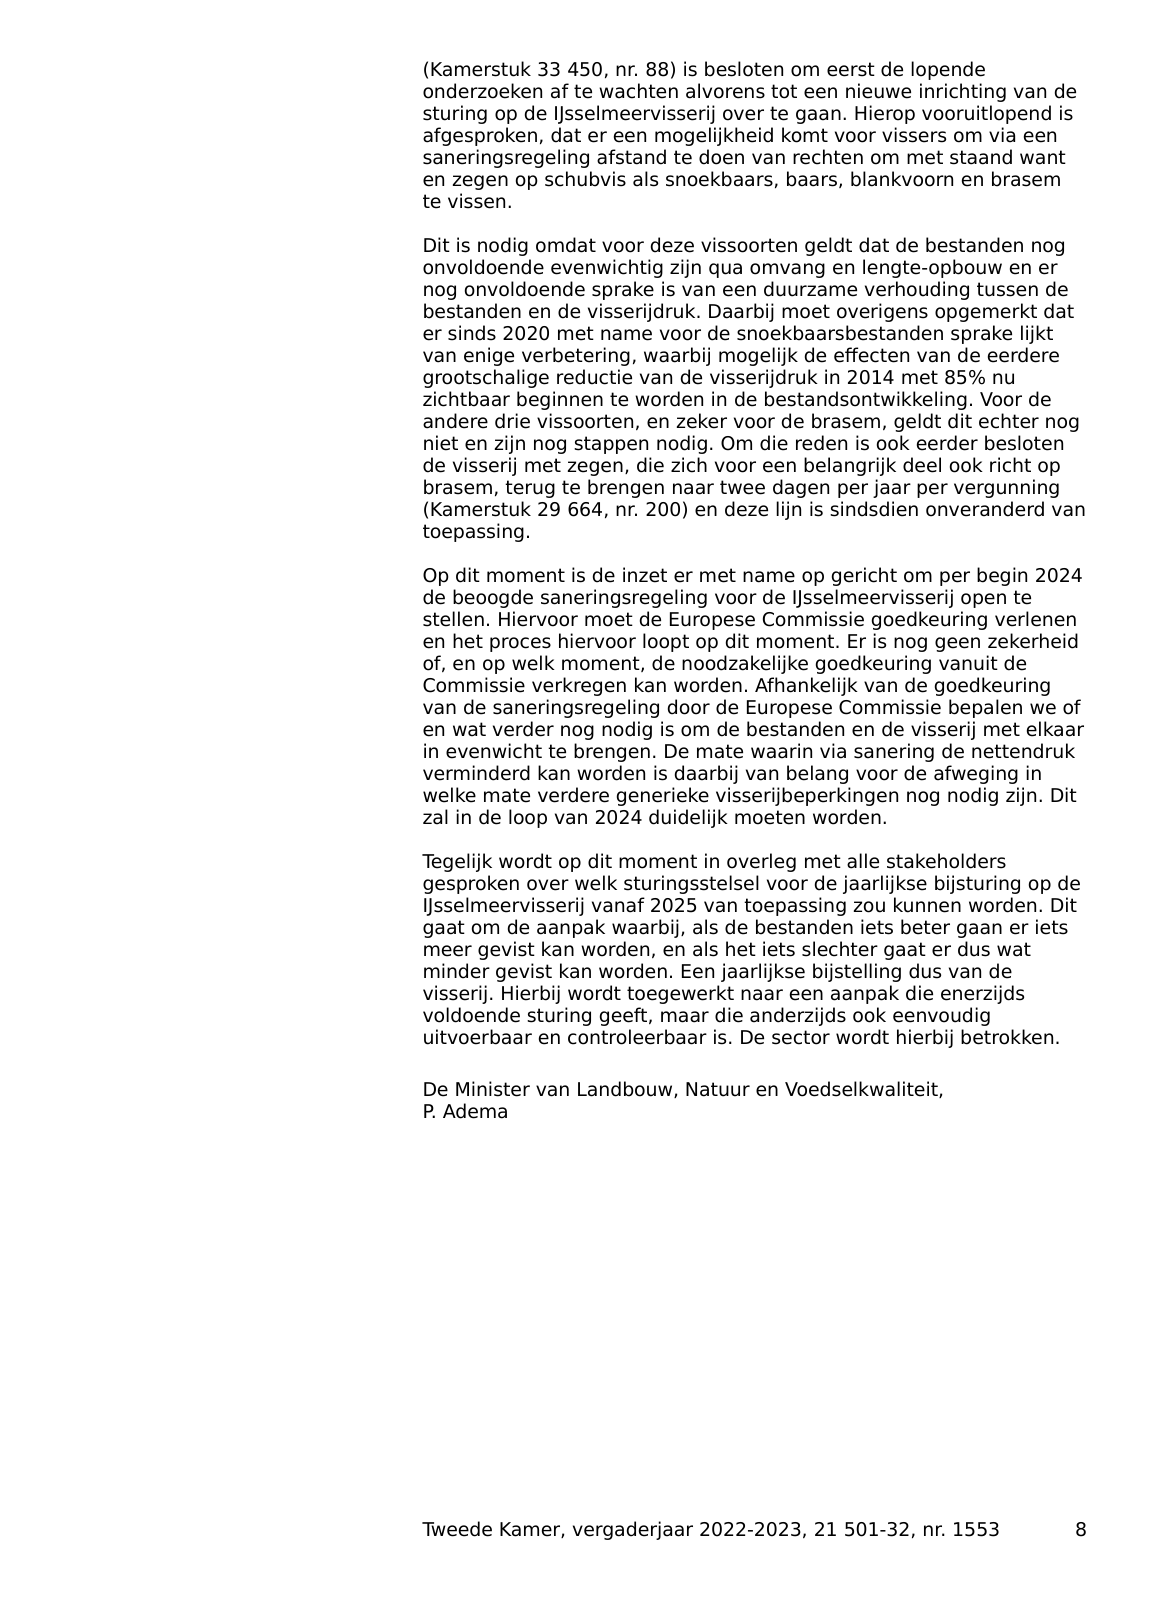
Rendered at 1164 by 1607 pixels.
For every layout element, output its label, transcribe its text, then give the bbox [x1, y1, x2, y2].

text De Minister van Landbouw, Natuur en Voedselkwaliteit, P. Adema [422, 1079, 1087, 1123]
text Dit is nodig omdat voor deze vissoorten geldt dat de bestanden nog onvoldoende evenwichtig zijn qua omvang en lengte-opbouw en er nog onvoldoende sprake is van een duurzame verhouding tussen de bestanden en de visserijdruk. Daarbij moet overigens opgemerkt dat er sinds 2020 met name voor de snoekbaarsbestanden sprake lijkt van enige verbetering, waarbij mogelijk de effecten van de eerdere grootschalige reductie van de visserijdruk in 2014 met 85% nu zichtbaar beginnen te worden in de bestandsontwikkeling. Voor de andere drie vissoorten, en zeker voor de brasem, geldt dit echter nog niet en zijn nog stappen nodig. Om die reden is ook eerder besloten de visserij met zegen, die zich voor een belangrijk deel ook richt op brasem, terug te brengen naar twee dagen per jaar per vergunning (Kamerstuk 29 664, nr. 200) en deze lijn is sindsdien onveranderd van toepassing. [422, 235, 1087, 543]
text Tegelijk wordt op dit moment in overleg met alle stakeholders gesproken over welk sturingsstelsel voor de jaarlijkse bijsturing op de IJsselmeervisserij vanaf 2025 van toepassing zou kunnen worden. Dit gaat om de aanpak waarbij, als de bestanden iets beter gaan er iets meer gevist kan worden, en als het iets slechter gaat er dus wat minder gevist kan worden. Een jaarlijkse bijstelling dus van de visserij. Hierbij wordt toegewerkt naar een aanpak die enerzijds voldoende sturing geeft, maar die anderzijds ook eenvoudig uitvoerbaar en controleerbaar is. De sector wordt hierbij betrokken. [422, 851, 1087, 1049]
text Op dit moment is de inzet er met name op gericht om per begin 2024 de beoogde saneringsregeling voor de IJsselmeervisserij open te stellen. Hiervoor moet de Europese Commissie goedkeuring verlenen en het proces hiervoor loopt op dit moment. Er is nog geen zekerheid of, en op welk moment, de noodzakelijke goedkeuring vanuit de Commissie verkregen kan worden. Afhankelijk van de goedkeuring van de saneringsregeling door de Europese Commissie bepalen we of en wat verder nog nodig is om de bestanden en de visserij met elkaar in evenwicht te brengen. De mate waarin via sanering de nettendruk verminderd kan worden is daarbij van belang voor de afweging in welke mate verdere generieke visserijbeperkingen nog nodig zijn. Dit zal in de loop van 2024 duidelijk moeten worden. [422, 565, 1087, 829]
text (Kamerstuk 33 450, nr. 88) is besloten om eerst de lopende onderzoeken af te wachten alvorens tot een nieuwe inrichting van de sturing op de IJsselmeervisserij over te gaan. Hierop vooruitlopend is afgesproken, dat er een mogelijkheid komt voor vissers om via een saneringsregeling afstand te doen van rechten om met staand want en zegen op schubvis als snoekbaars, baars, blankvoorn en brasem te vissen. [422, 59, 1087, 213]
